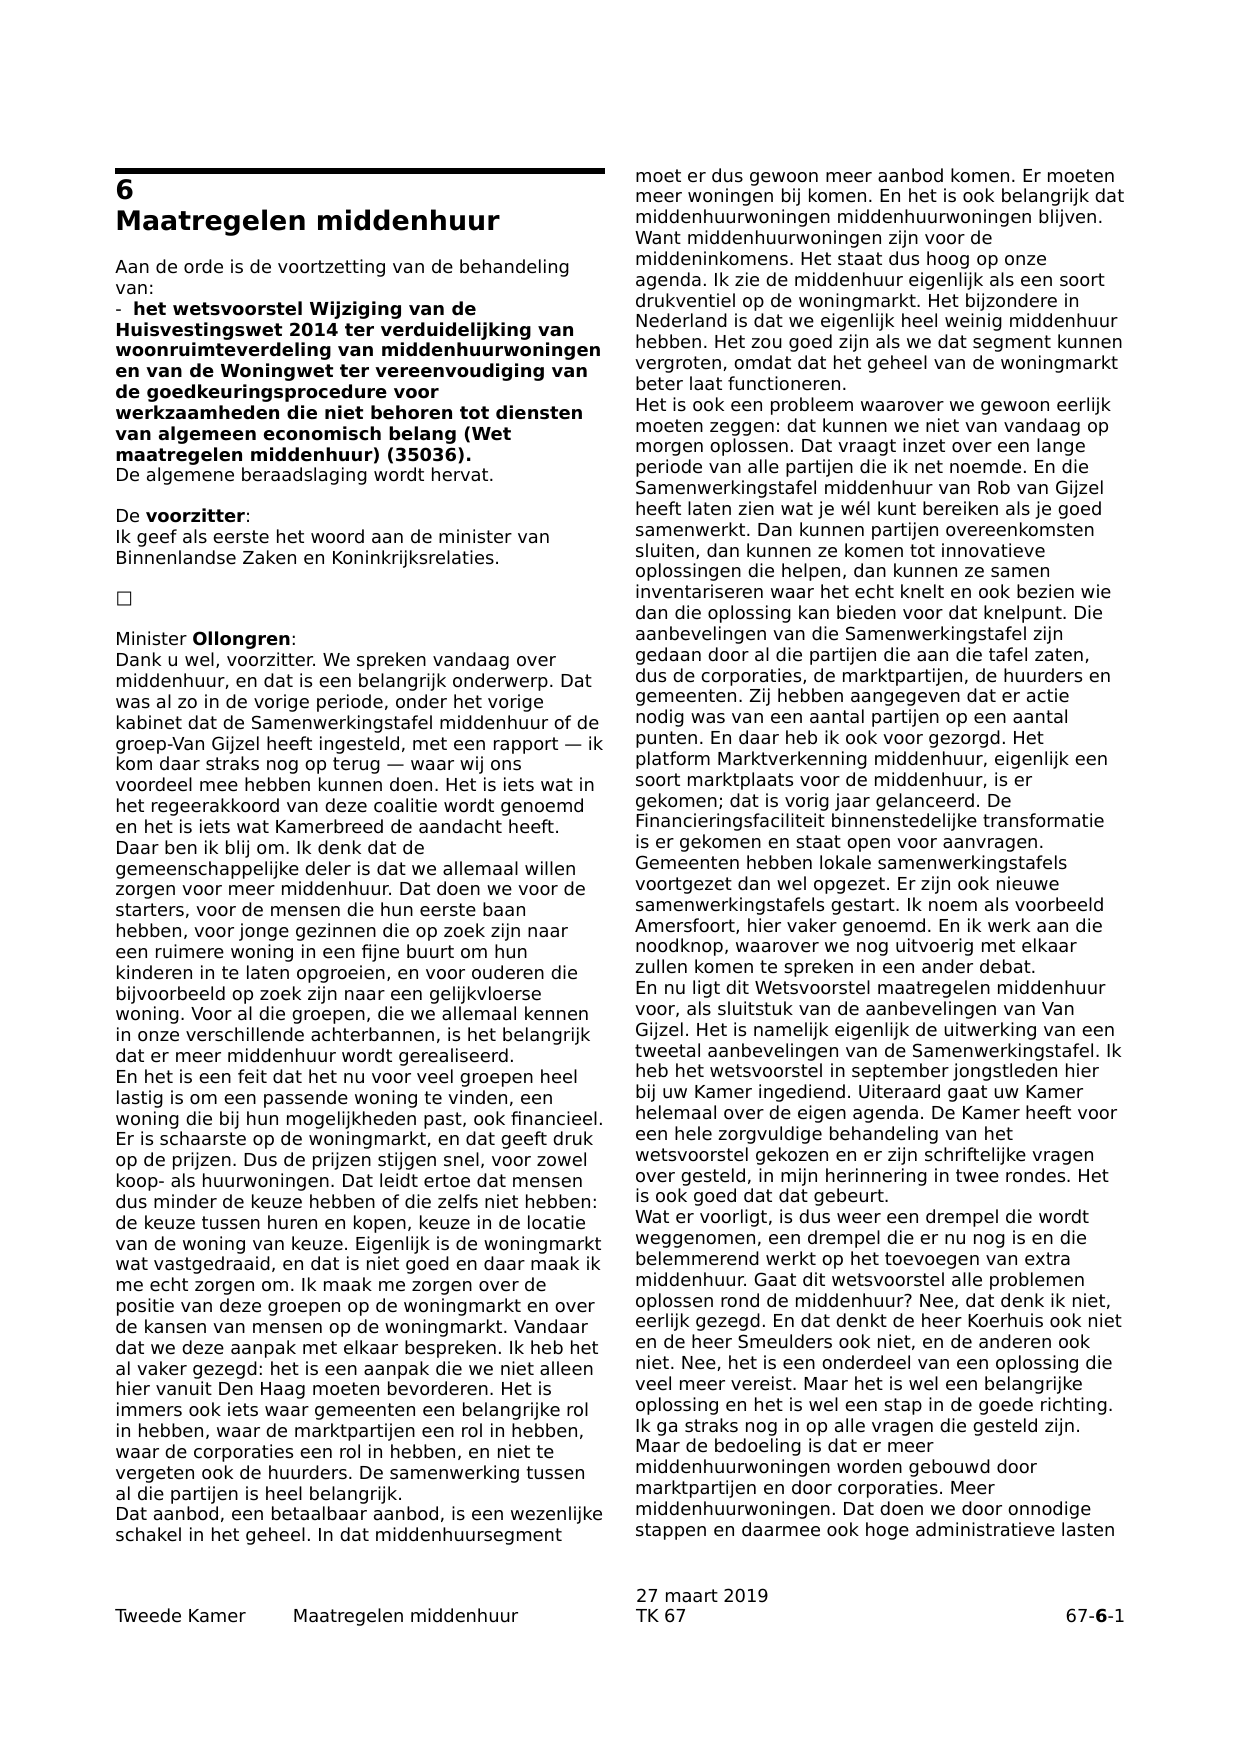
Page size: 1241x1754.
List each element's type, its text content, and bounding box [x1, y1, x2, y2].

text Minister Ollongren: [115, 629, 605, 650]
text Wat er voorligt, is dus weer een drempel die wordt weggenomen, een drempel die er nu nog is en die belemmerend werkt op het toevoegen van extra middenhuur. Gaat dit wetsvoorstel alle problemen oplossen rond de middenhuur? Nee, dat denk ik niet, eerlijk gezegd. En dat denkt de heer Koerhuis ook niet en de heer Smeulders ook niet, en de anderen ook niet. Nee, het is een onderdeel van een oplossing die veel meer vereist. Maar het is wel een belangrijke oplossing en het is wel een stap in de goede richting. [635, 1207, 1125, 1415]
text En nu ligt dit Wetsvoorstel maatregelen middenhuur voor, als sluitstuk van de aanbevelingen van Van Gijzel. Het is namelijk eigenlijk de uitwerking van een tweetal aanbevelingen van de Samenwerkingstafel. Ik heb het wetsvoorstel in september jongstleden hier bij uw Kamer ingediend. Uiteraard gaat uw Kamer helemaal over de eigen agenda. De Kamer heeft voor een hele zorgvuldige behandeling van het wetsvoorstel gekozen en er zijn schriftelijke vragen over gesteld, in mijn herinnering in twee rondes. Het is ook goed dat dat gebeurt. [635, 978, 1125, 1207]
text moet er dus gewoon meer aanbod komen. Er moeten meer woningen bij komen. En het is ook belangrijk dat middenhuurwoningen middenhuurwoningen blijven. Want middenhuurwoningen zijn voor de middeninkomens. Het staat dus hoog op onze agenda. Ik zie de middenhuur eigenlijk als een soort drukventiel op de woningmarkt. Het bijzondere in Nederland is dat we eigenlijk heel weinig middenhuur hebben. Het zou goed zijn als we dat segment kunnen vergroten, omdat dat het geheel van de woningmarkt beter laat functioneren. [635, 165, 1125, 394]
text ⬜ [115, 588, 605, 609]
text De voorzitter: [115, 506, 605, 527]
title 6 Maatregelen middenhuur [115, 174, 605, 237]
text Dat aanbod, een betaalbaar aanbod, is een wezenlijke schakel in het geheel. In dat middenhuursegment [115, 1504, 605, 1546]
list het wetsvoorstel Wijziging van de Huisvestingswet 2014 ter verduidelijking van woonruimteverdeling van middenhuurwoningen en van de Woningwet ter vereenvoudiging van de goedkeuringsprocedure voor werkzaamheden die niet behoren tot diensten van algemeen economisch belang (Wet maatregelen middenhuur) (35036). [115, 298, 605, 465]
text Het is ook een probleem waarover we gewoon eerlijk moeten zeggen: dat kunnen we niet van vandaag op morgen oplossen. Dat vraagt inzet over een lange periode van alle partijen die ik net noemde. En die Samenwerkingstafel middenhuur van Rob van Gijzel heeft laten zien wat je wél kunt bereiken als je goed samenwerkt. Dan kunnen partijen overeenkomsten sluiten, dan kunnen ze komen tot innovatieve oplossingen die helpen, dan kunnen ze samen inventariseren waar het echt knelt en ook bezien wie dan die oplossing kan bieden voor dat knelpunt. Die aanbevelingen van die Samenwerkingstafel zijn gedaan door al die partijen die aan die tafel zaten, dus de corporaties, de marktpartijen, de huurders en gemeenten. Zij hebben aangegeven dat er actie nodig was van een aantal partijen op een aantal punten. En daar heb ik ook voor gezorgd. Het platform Marktverkenning middenhuur, eigenlijk een soort marktplaats voor de middenhuur, is er gekomen; dat is vorig jaar gelanceerd. De Financieringsfaciliteit binnenstedelijke transformatie is er gekomen en staat open voor aanvragen. Gemeenten hebben lokale samenwerkingstafels voortgezet dan wel opgezet. Er zijn ook nieuwe samenwerkingstafels gestart. Ik noem als voorbeeld Amersfoort, hier vaker genoemd. En ik werk aan die noodknop, waarover we nog uitvoerig met elkaar zullen komen te spreken in een ander debat. [635, 394, 1125, 978]
text Ik geef als eerste het woord aan de minister van Binnenlandse Zaken en Koninkrijksrelaties. [115, 527, 605, 568]
text De algemene beraadslaging wordt hervat. [115, 465, 605, 486]
text Ik ga straks nog in op alle vragen die gesteld zijn. Maar de bedoeling is dat er meer middenhuurwoningen worden gebouwd door marktpartijen en door corporaties. Meer middenhuurwoningen. Dat doen we door onnodige stappen en daarmee ook hoge administratieve lasten [635, 1415, 1125, 1540]
text Dank u wel, voorzitter. We spreken vandaag over middenhuur, en dat is een belangrijk onderwerp. Dat was al zo in de vorige periode, onder het vorige kabinet dat de Samenwerkingstafel middenhuur of de groep-Van Gijzel heeft ingesteld, met een rapport — ik kom daar straks nog op terug — waar wij ons voordeel mee hebben kunnen doen. Het is iets wat in het regeerakkoord van deze coalitie wordt genoemd en het is iets wat Kamerbreed de aandacht heeft. Daar ben ik blij om. Ik denk dat de gemeenschappelijke deler is dat we allemaal willen zorgen voor meer middenhuur. Dat doen we voor de starters, voor de mensen die hun eerste baan hebben, voor jonge gezinnen die op zoek zijn naar een ruimere woning in een fijne buurt om hun kinderen in te laten opgroeien, en voor ouderen die bijvoorbeeld op zoek zijn naar een gelijkvloerse woning. Voor al die groepen, die we allemaal kennen in onze verschillende achterbannen, is het belangrijk dat er meer middenhuur wordt gerealiseerd. [115, 650, 605, 1067]
text En het is een feit dat het nu voor veel groepen heel lastig is om een passende woning te vinden, een woning die bij hun mogelijkheden past, ook financieel. Er is schaarste op de woningmarkt, en dat geeft druk op de prijzen. Dus de prijzen stijgen snel, voor zowel koop- als huurwoningen. Dat leidt ertoe dat mensen dus minder de keuze hebben of die zelfs niet hebben: de keuze tussen huren en kopen, keuze in de locatie van de woning van keuze. Eigenlijk is de woningmarkt wat vastgedraaid, en dat is niet goed en daar maak ik me echt zorgen om. Ik maak me zorgen over de positie van deze groepen op de woningmarkt en over de kansen van mensen op de woningmarkt. Vandaar dat we deze aanpak met elkaar bespreken. Ik heb het al vaker gezegd: het is een aanpak die we niet alleen hier vanuit Den Haag moeten bevorderen. Het is immers ook iets waar gemeenten een belangrijke rol in hebben, waar de marktpartijen een rol in hebben, waar de corporaties een rol in hebben, en niet te vergeten ook de huurders. De samenwerking tussen al die partijen is heel belangrijk. [115, 1067, 605, 1504]
text Aan de orde is de voortzetting van de behandeling van: [115, 257, 605, 298]
